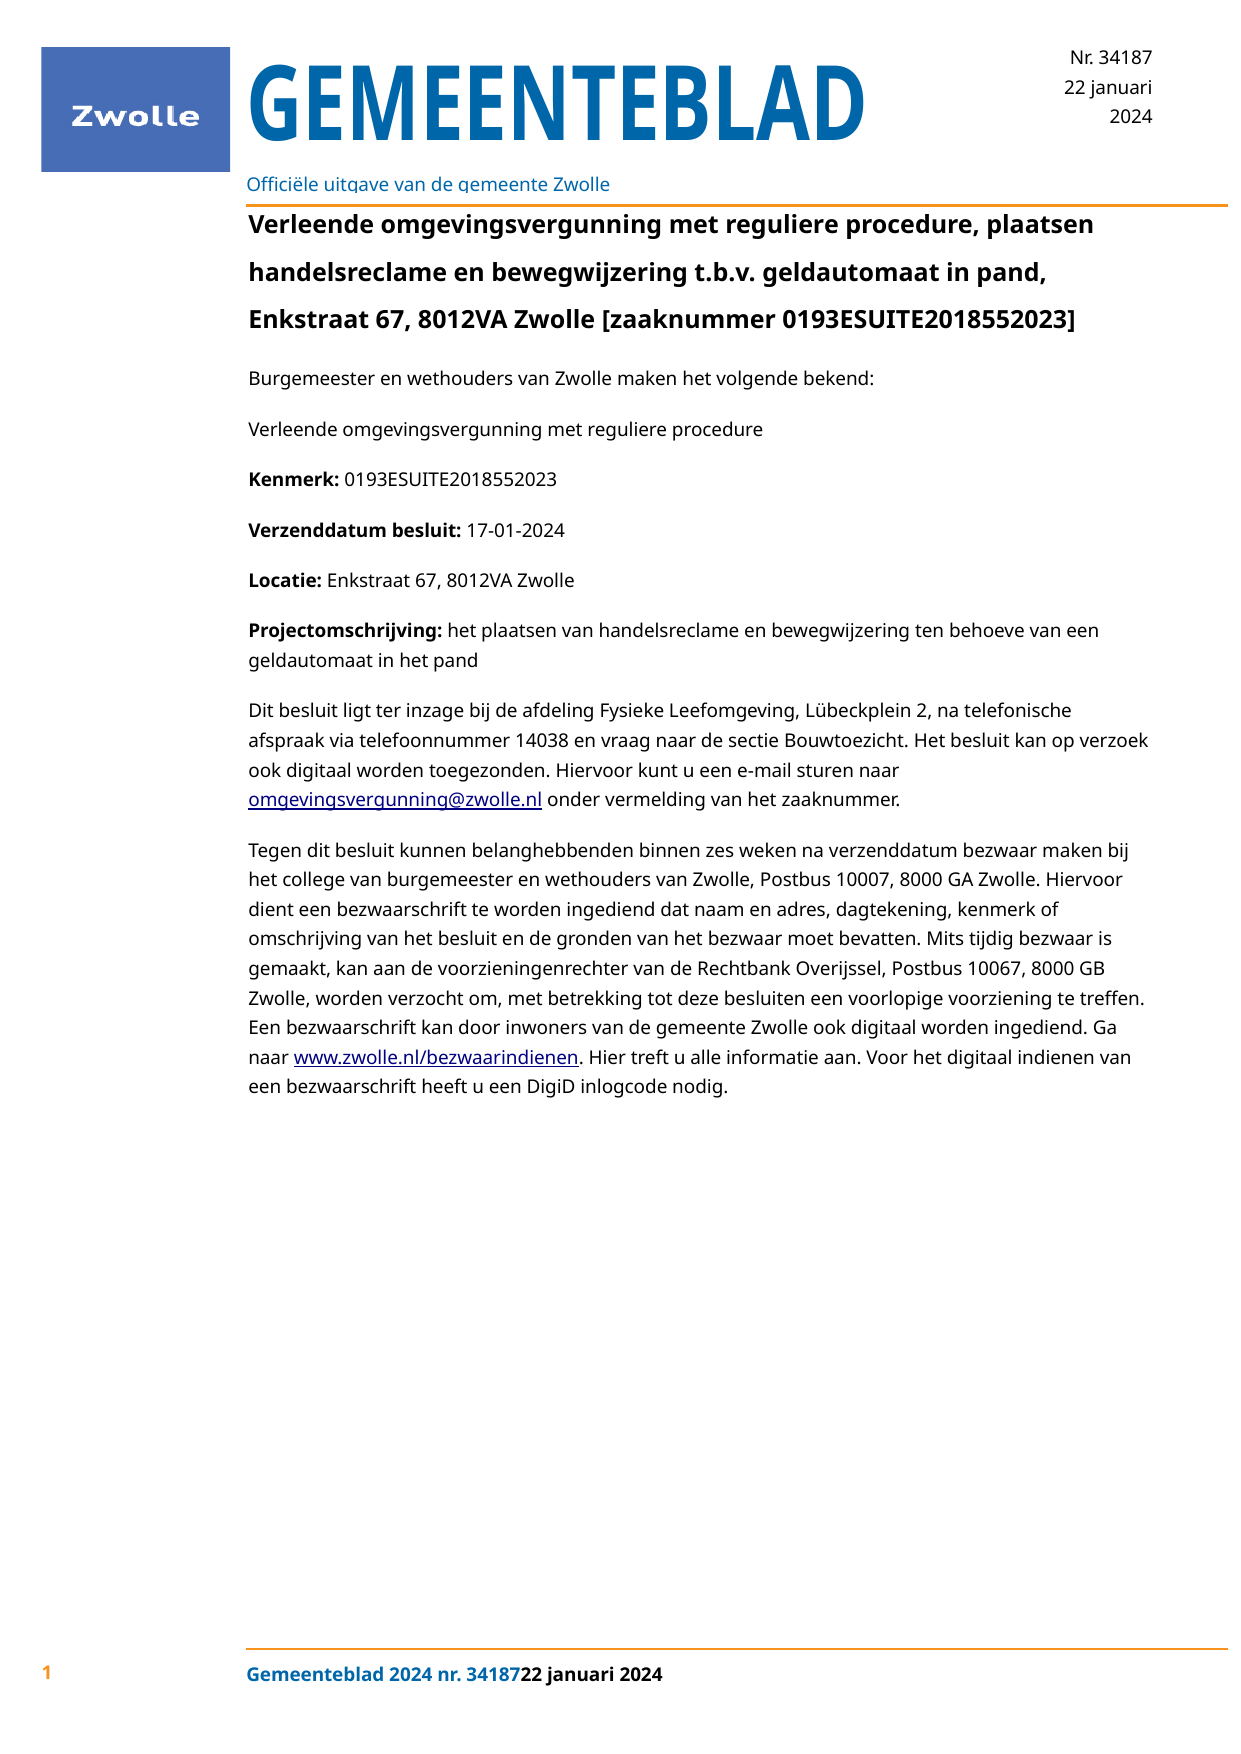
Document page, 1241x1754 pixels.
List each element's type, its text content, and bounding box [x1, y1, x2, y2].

text Locatie: Enkstraat 67, 8012VA Zwolle [248, 567, 1152, 593]
text Verleende omgevingsvergunning met reguliere procedure, plaatsen handelsreclame en bewegwijzering t.b.v. geldautomaat in pand, Enkstraat 67, 8012VA Zwolle [zaaknummer 0193ESUITE2018552023] [248, 207, 1152, 336]
text Projectomschrijving: het plaatsen van handelsreclame en bewegwijzering ten behoeve van een geldautomaat in het pand [248, 618, 1152, 673]
text Kenmerk: 0193ESUITE2018552023 [248, 466, 1152, 492]
text Dit besluit ligt ter inzage bij de afdeling Fysieke Leefomgeving, Lübeckplein 2, na telefonische afspraak via telefoonnummer 14038 en vraag naar de sectie Bouwtoezicht. Het besluit kan op verzoek ook digitaal worden toegezonden. Hiervoor kunt u een e-mail sturen naar omgevingsvergunning@zwolle.nl onder vermelding van het zaaknummer. [248, 698, 1152, 812]
text Verzenddatum besluit: 17-01-2024 [248, 517, 1152, 542]
text Verleende omgevingsvergunning met reguliere procedure [248, 416, 1152, 442]
picture [41, 47, 231, 172]
text Burgemeester en wethouders van Zwolle maken het volgende bekend: [248, 366, 1152, 391]
text Tegen dit besluit kunnen belanghebbenden binnen zes weken na verzenddatum bezwaar maken bij het college van burgemeester en wethouders van Zwolle, Postbus 10007, 8000 GA Zwolle. Hiervoor dient een bezwaarschrift te worden ingediend dat naam en adres, dagtekening, kenmerk of omschrijving van het besluit en de gronden van het bezwaar moet bevatten. Mits tijdig bezwaar is gemaakt, kan aan de voorzieningenrechter van de Rechtbank Overijssel, Postbus 10067, 8000 GB Zwolle, worden verzocht om, met betrekking tot deze besluiten een voorlopige voorziening te treffen. Een bezwaarschrift kan door inwoners van de gemeente Zwolle ook digitaal worden ingediend. Ga naar www.zwolle.nl/bezwaarindienen. Hier treft u alle informatie aan. Voor het digitaal indienen van een bezwaarschrift heeft u een DigiD inlogcode nodig. [248, 837, 1152, 1099]
